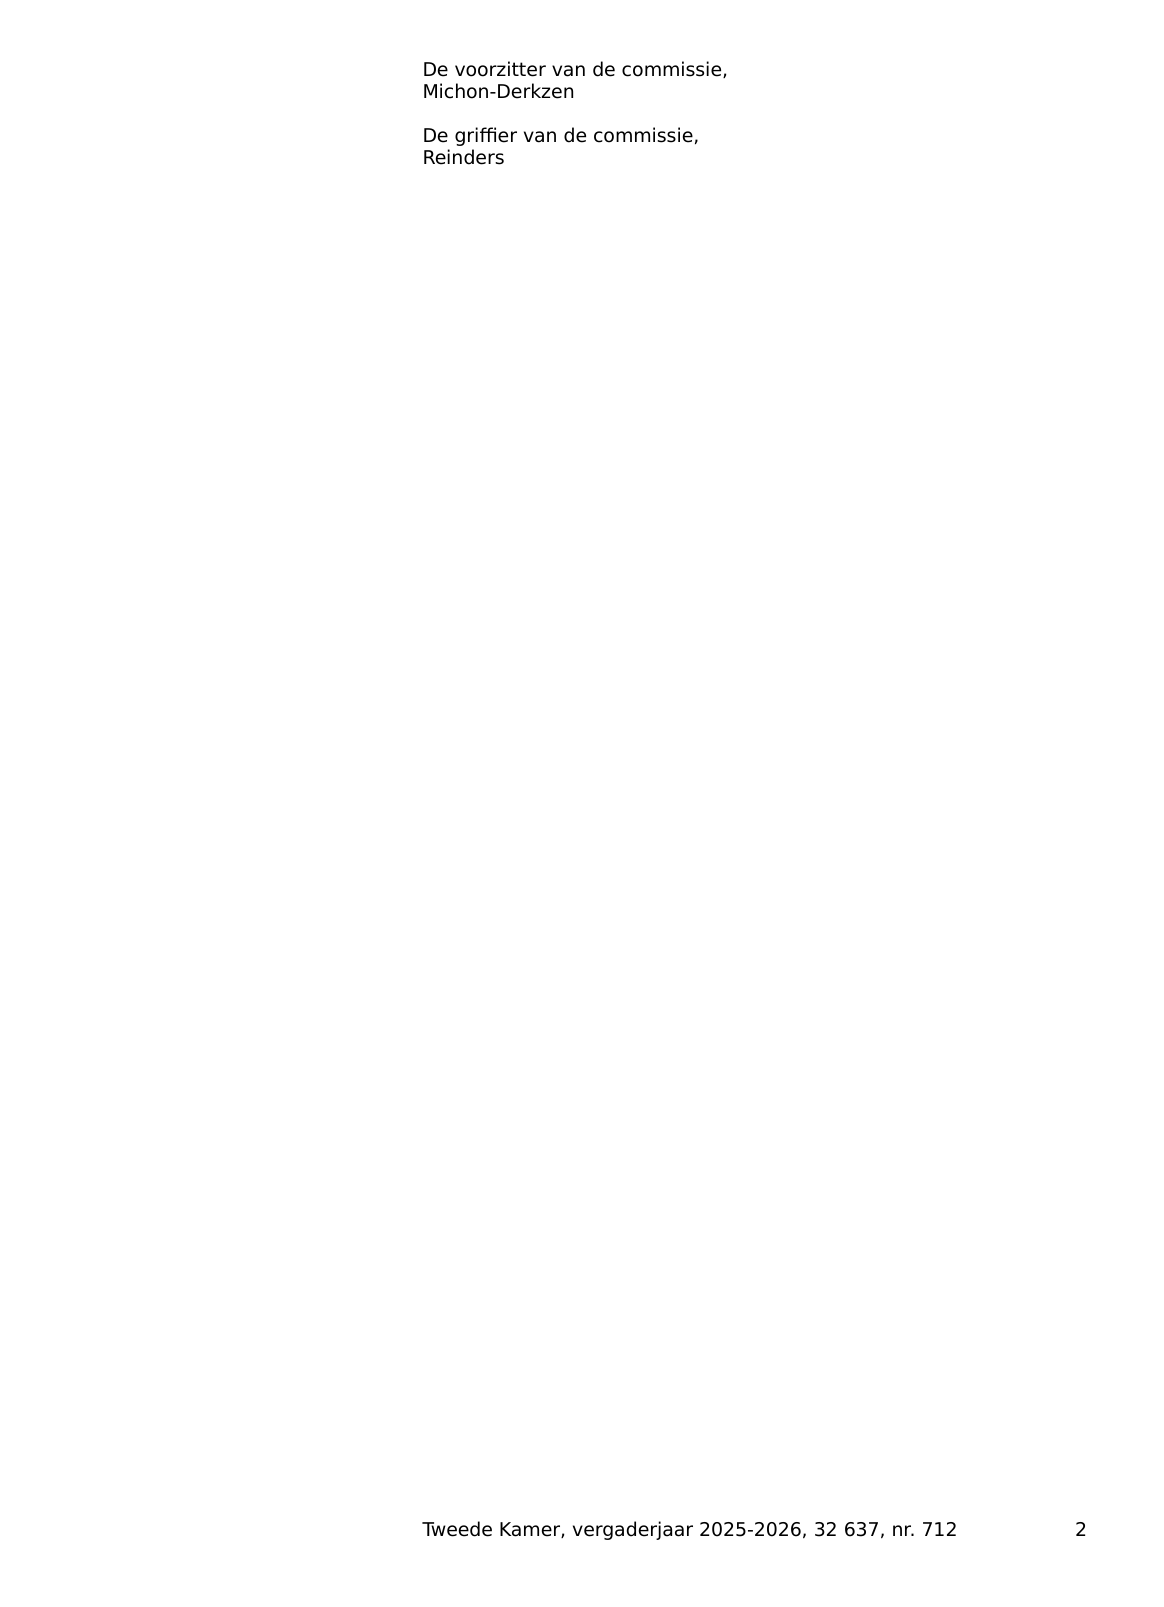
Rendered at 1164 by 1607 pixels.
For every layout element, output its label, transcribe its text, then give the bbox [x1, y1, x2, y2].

text De griffier van de commissie, Reinders [422, 125, 1087, 169]
text De voorzitter van de commissie, Michon-Derkzen [422, 59, 1087, 103]
